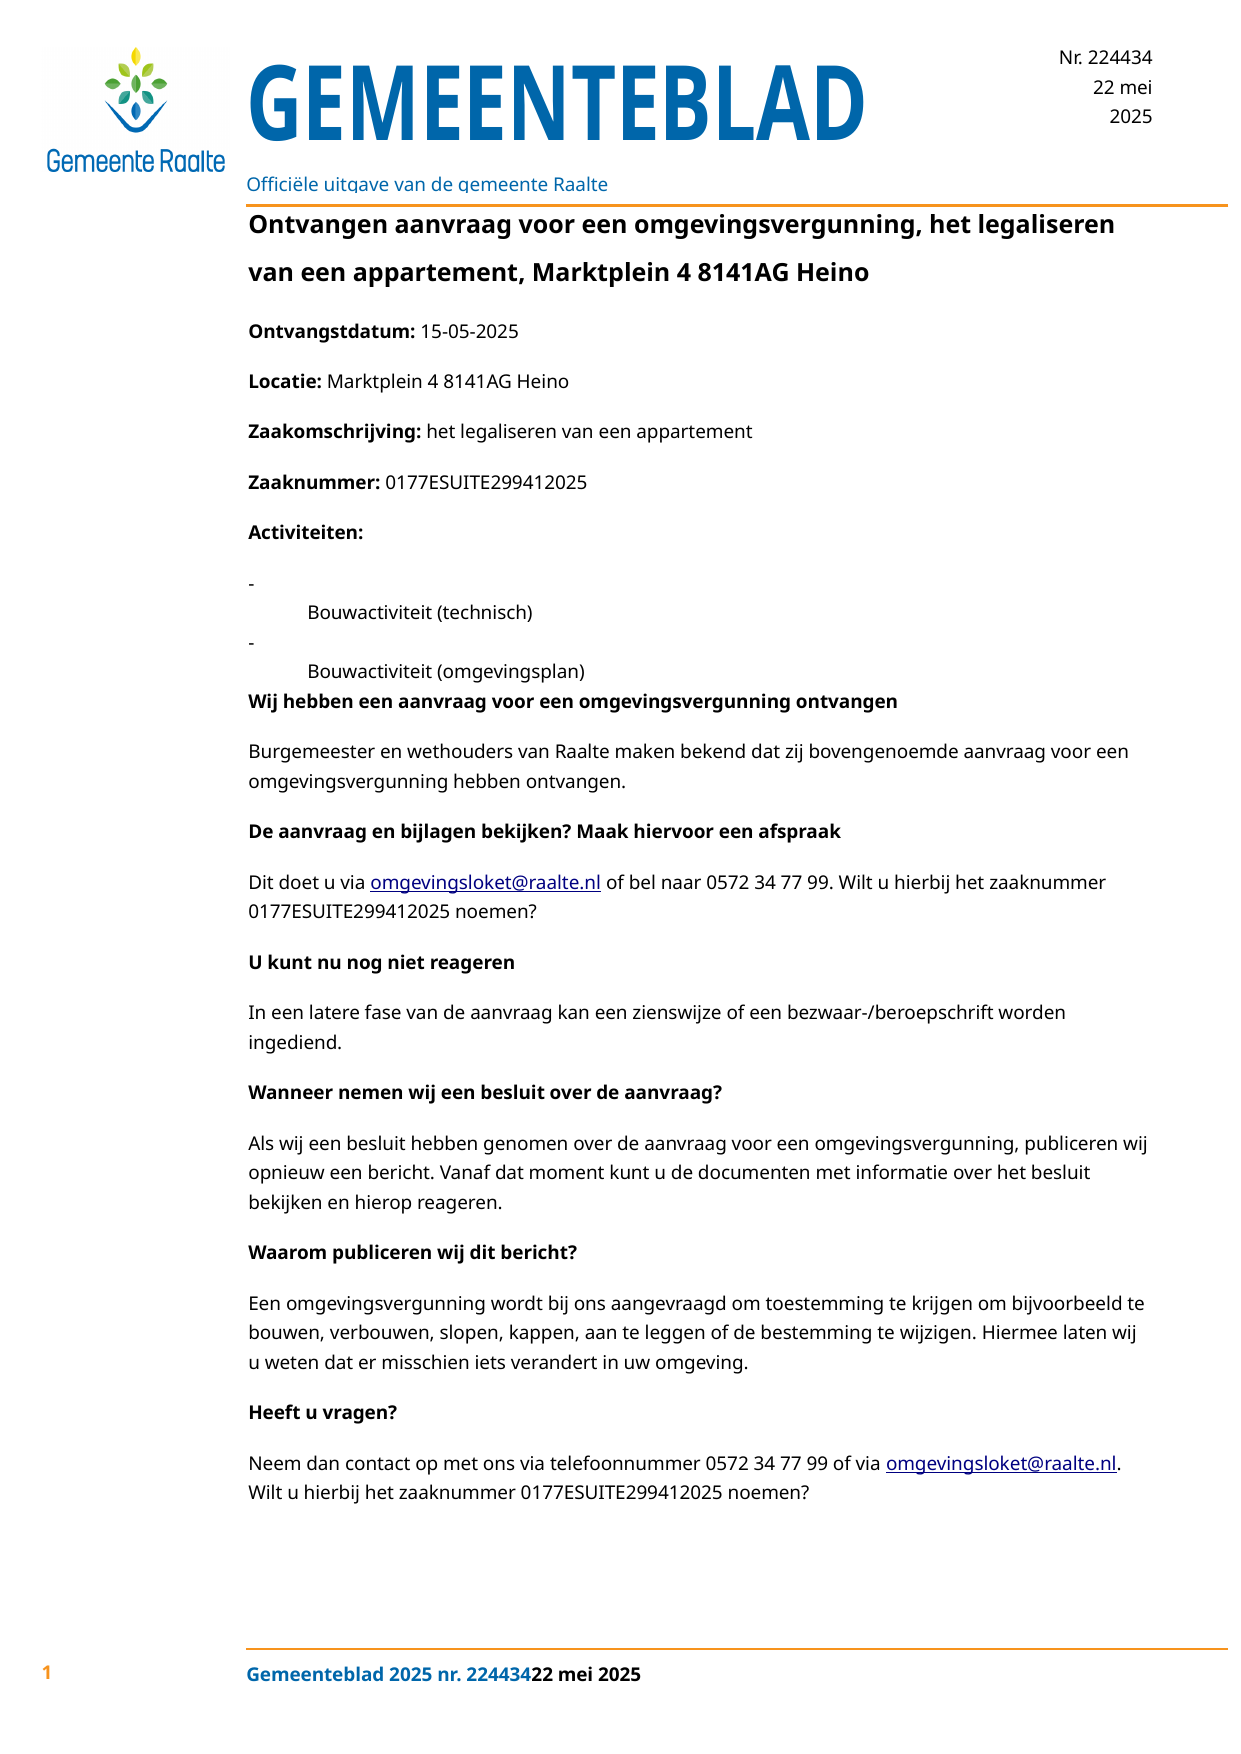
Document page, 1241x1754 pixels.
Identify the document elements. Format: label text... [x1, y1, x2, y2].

text Burgemeester en wethouders van Raalte maken bekend dat zij bovengenoemde aanvraag voor een omgevingsvergunning hebben ontvangen. [248, 739, 1152, 794]
text Waarom publiceren wij dit bericht? [248, 1239, 1152, 1265]
text In een latere fase van de aanvraag kan een zienswijze of een bezwaar-/beroepschrift worden ingediend. [248, 999, 1152, 1055]
text Als wij een besluit hebben genomen over de aanvraag voor een omgevingsvergunning, publiceren wij opnieuw een bericht. Vanaf dat moment kunt u de documenten met informatie over het besluit bekijken en hierop reageren. [248, 1130, 1152, 1215]
picture [41, 47, 231, 172]
text Ontvangen aanvraag voor een omgevingsvergunning, het legaliseren van een appartement, Marktplein 4 8141AG Heino [248, 207, 1152, 288]
text Activiteiten: [248, 519, 1152, 545]
text U kunt nu nog niet reageren [248, 949, 1152, 975]
text Wij hebben een aanvraag voor een omgevingsvergunning ontvangen [248, 688, 1152, 714]
text Ontvangstdatum: 15-05-2025 [248, 318, 1152, 344]
text Neem dan contact op met ons via telefoonnummer 0572 34 77 99 of via omgevingsloket@raalte.nl. Wilt u hierbij het zaaknummer 0177ESUITE299412025 noemen? [248, 1450, 1152, 1505]
list Bouwactiviteit (technisch) [248, 599, 1152, 625]
list Bouwactiviteit (omgevingsplan) [248, 659, 1152, 684]
text Zaakomschrijving: het legaliseren van een appartement [248, 419, 1152, 444]
text Heeft u vragen? [248, 1399, 1152, 1425]
text Dit doet u via omgevingsloket@raalte.nl of bel naar 0572 34 77 99. Wilt u hierbij het zaaknummer 0177ESUITE299412025 noemen? [248, 869, 1152, 924]
text De aanvraag en bijlagen bekijken? Maak hiervoor een afspraak [248, 819, 1152, 844]
text Locatie: Marktplein 4 8141AG Heino [248, 368, 1152, 394]
text Wanneer nemen wij een besluit over de aanvraag? [248, 1079, 1152, 1105]
text Een omgevingsvergunning wordt bij ons aangevraagd om toestemming te krijgen om bijvoorbeeld te bouwen, verbouwen, slopen, kappen, aan te leggen of de bestemming te wijzigen. Hiermee laten wij u weten dat er misschien iets verandert in uw omgeving. [248, 1290, 1152, 1375]
text Zaaknummer: 0177ESUITE299412025 [248, 469, 1152, 495]
